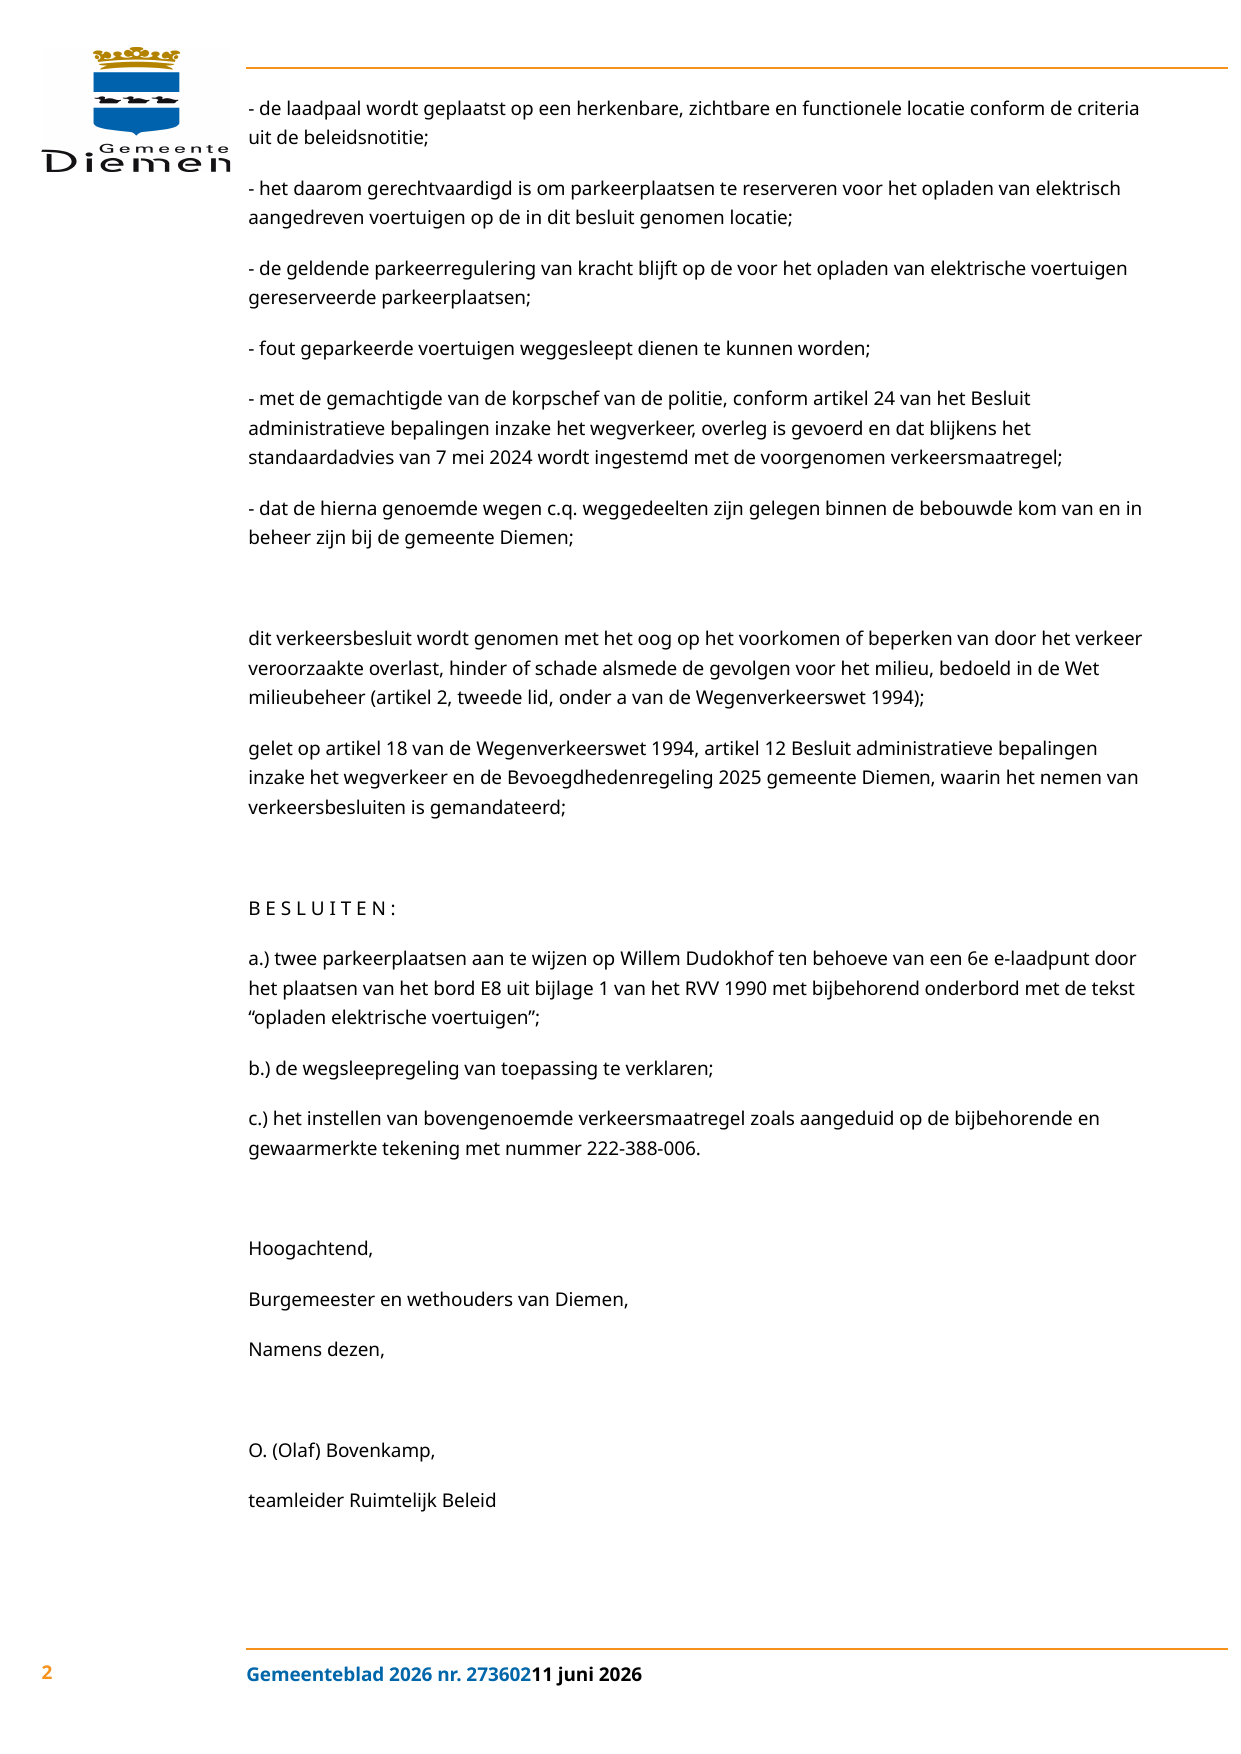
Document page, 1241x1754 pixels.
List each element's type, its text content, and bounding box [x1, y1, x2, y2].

text teamleider Ruimtelijk Beleid [248, 1488, 1152, 1513]
text b.) de wegsleepregeling van toepassing te verklaren; [248, 1055, 1152, 1081]
text gelet op artikel 18 van de Wegenverkeerswet 1994, artikel 12 Besluit administratieve bepalingen inzake het wegverkeer en de Bevoegdhedenregeling 2025 gemeente Diemen, waarin het nemen van verkeersbesluiten is gemandateerd; [248, 735, 1152, 820]
text - het daarom gerechtvaardigd is om parkeerplaatsen te reserveren voor het opladen van elektrisch aangedreven voertuigen op de in dit besluit genomen locatie; [248, 175, 1152, 230]
text - de geldende parkeerregulering van kracht blijft op de voor het opladen van elektrische voertuigen gereserveerde parkeerplaatsen; [248, 255, 1152, 310]
text - dat de hierna genoemde wegen c.q. weggedeelten zijn gelegen binnen de bebouwde kom van en in beheer zijn bij de gemeente Diemen; [248, 495, 1152, 550]
text - met de gemachtigde van de korpschef van de politie, conform artikel 24 van het Besluit administratieve bepalingen inzake het wegverkeer, overleg is gevoerd en dat blijkens het standaardadvies van 7 mei 2024 wordt ingestemd met de voorgenomen verkeersmaatregel; [248, 385, 1152, 470]
text Burgemeester en wethouders van Diemen, [248, 1286, 1152, 1312]
text c.) het instellen van bovengenoemde verkeersmaatregel zoals aangeduid op de bijbehorende en gewaarmerkte tekening met nummer 222-388-006. [248, 1105, 1152, 1161]
text O. (Olaf) Bovenkamp, [248, 1437, 1152, 1463]
text - fout geparkeerde voertuigen weggesleept dienen te kunnen worden; [248, 335, 1152, 361]
text Hoogachtend, [248, 1236, 1152, 1261]
picture [41, 47, 231, 172]
text a.) twee parkeerplaatsen aan te wijzen op Willem Dudokhof ten behoeve van een 6e e-laadpunt door het plaatsen van het bord E8 uit bijlage 1 van het RVV 1990 met bijbehorend onderbord met de tekst “opladen elektrische voertuigen”; [248, 945, 1152, 1030]
text - de laadpaal wordt geplaatst op een herkenbare, zichtbare en functionele locatie conform de criteria uit de beleidsnotitie; [248, 95, 1152, 150]
text Namens dezen, [248, 1336, 1152, 1362]
text B E S L U I T E N : [248, 895, 1152, 921]
text dit verkeersbesluit wordt genomen met het oog op het voorkomen of beperken van door het verkeer veroorzaakte overlast, hinder of schade alsmede de gevolgen voor het milieu, bedoeld in de Wet milieubeheer (artikel 2, tweede lid, onder a van de Wegenverkeerswet 1994); [248, 625, 1152, 710]
